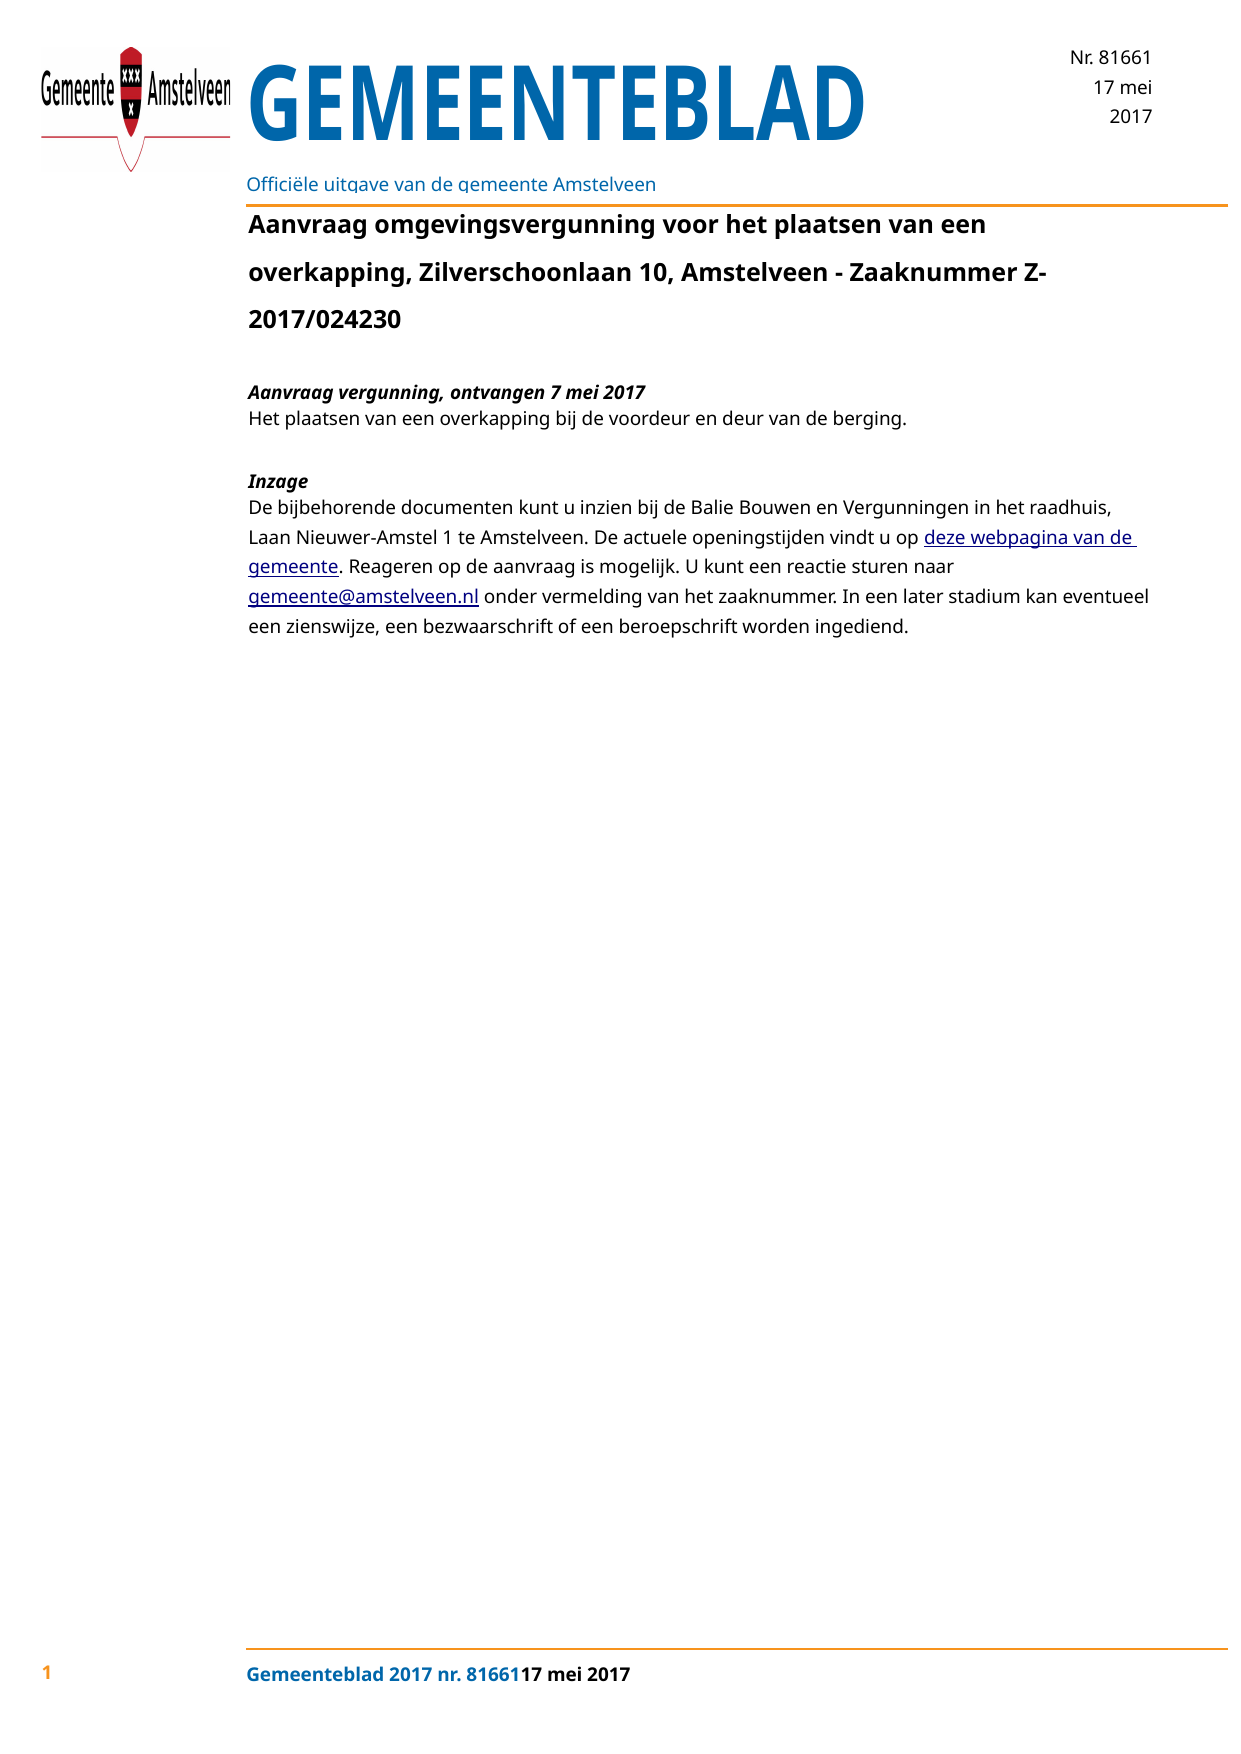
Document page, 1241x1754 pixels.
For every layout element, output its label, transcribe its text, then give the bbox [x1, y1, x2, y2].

picture [41, 47, 231, 172]
text Het plaatsen van een overkapping bij de voordeur en deur van de berging. [248, 405, 1152, 431]
text Aanvraag omgevingsvergunning voor het plaatsen van een overkapping, Zilverschoonlaan 10, Amstelveen - Zaaknummer Z-2017/024230 [248, 207, 1152, 336]
text Inzage [248, 469, 1152, 494]
text Aanvraag vergunning, ontvangen 7 mei 2017 [248, 379, 1152, 405]
text De bijbehorende documenten kunt u inzien bij de Balie Bouwen en Vergunningen in het raadhuis, Laan Nieuwer-Amstel 1 te Amstelveen. De actuele openingstijden vindt u op deze webpagina van de gemeente. Reageren op de aanvraag is mogelijk. U kunt een reactie sturen naar gemeente@amstelveen.nl onder vermelding van het zaaknummer. In een later stadium kan eventueel een zienswijze, een bezwaarschrift of een beroepschrift worden ingediend. [248, 494, 1152, 638]
